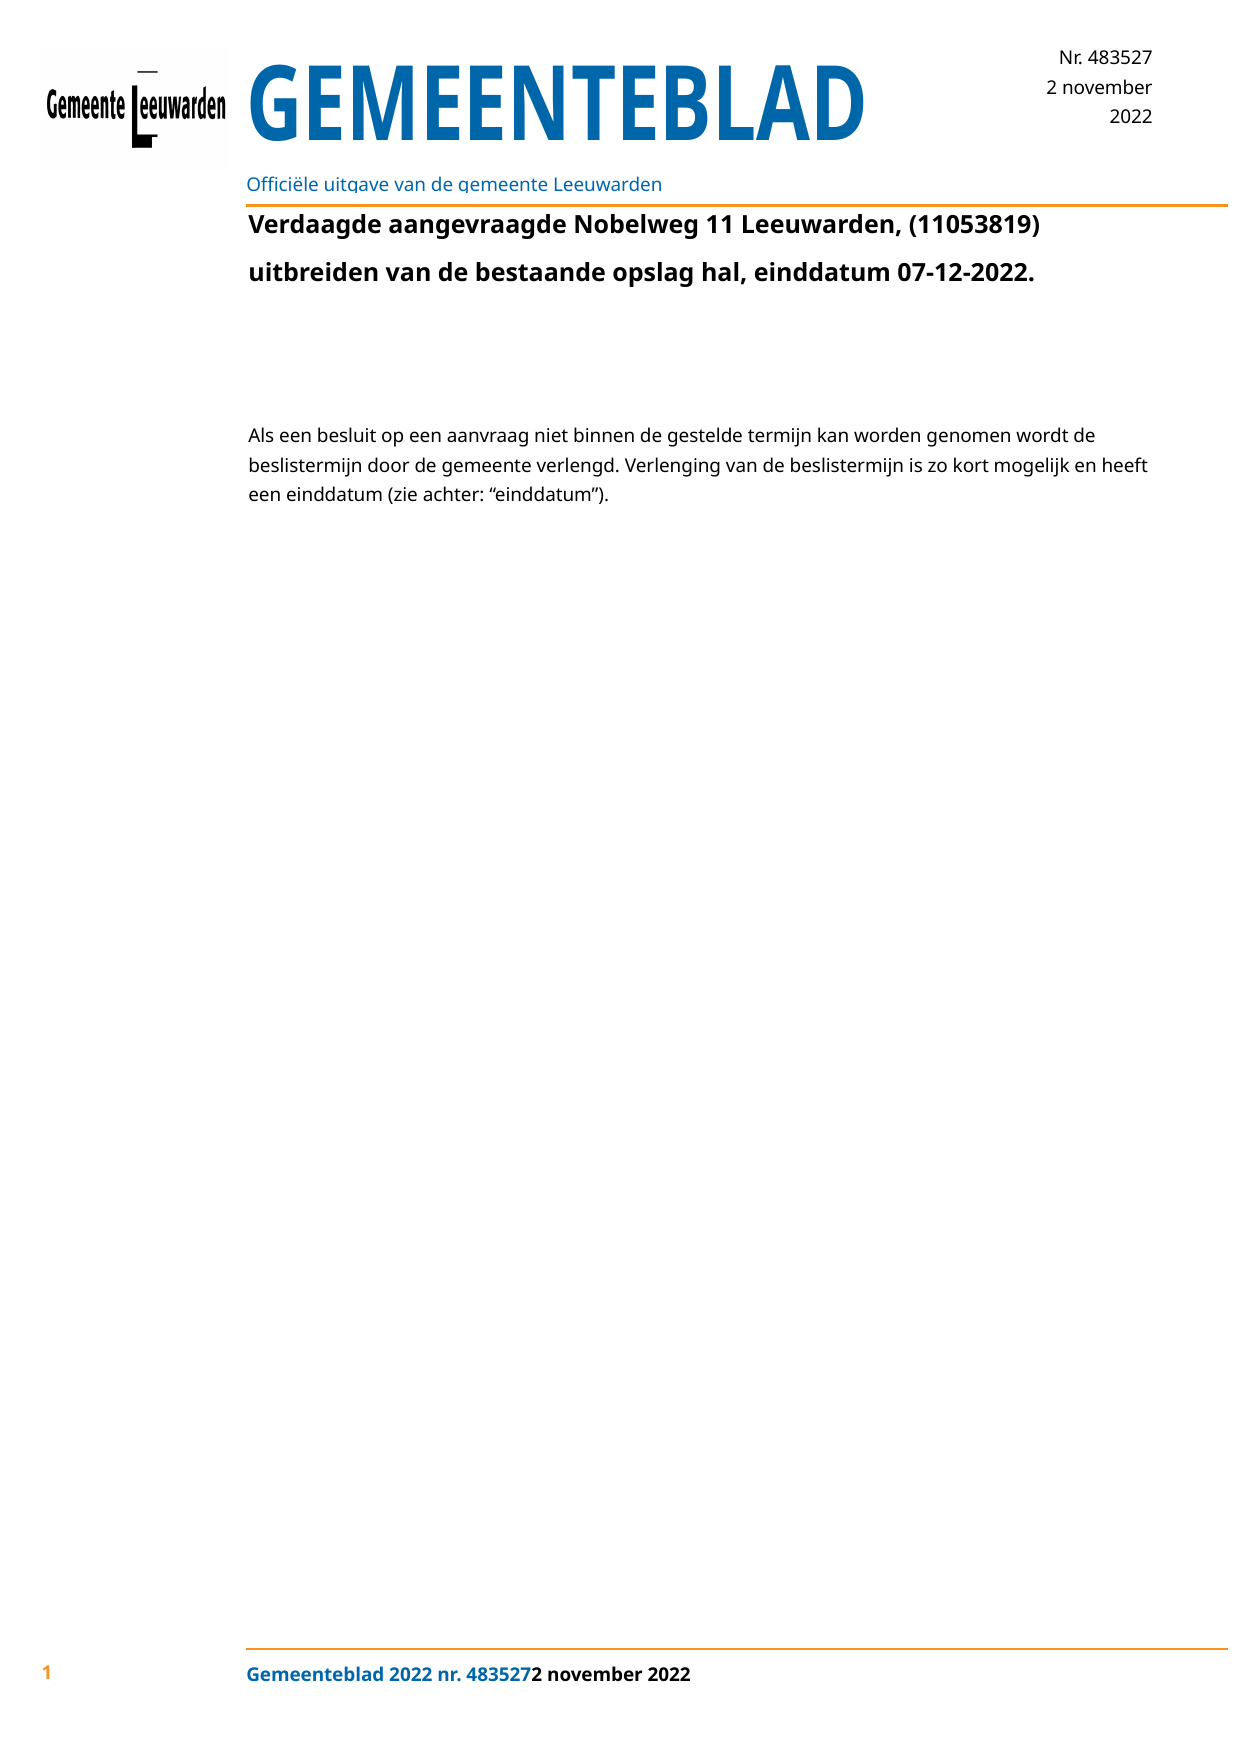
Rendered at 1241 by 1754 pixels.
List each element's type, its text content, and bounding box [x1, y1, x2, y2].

text Als een besluit op een aanvraag niet binnen de gestelde termijn kan worden genomen wordt de beslistermijn door de gemeente verlengd. Verlenging van de beslistermijn is zo kort mogelijk en heeft een einddatum (zie achter: “einddatum”). [248, 422, 1152, 507]
text Verdaagde aangevraagde Nobelweg 11 Leeuwarden, (11053819) uitbreiden van de bestaande opslag hal, einddatum 07-12-2022. [248, 207, 1152, 288]
picture [41, 47, 231, 172]
